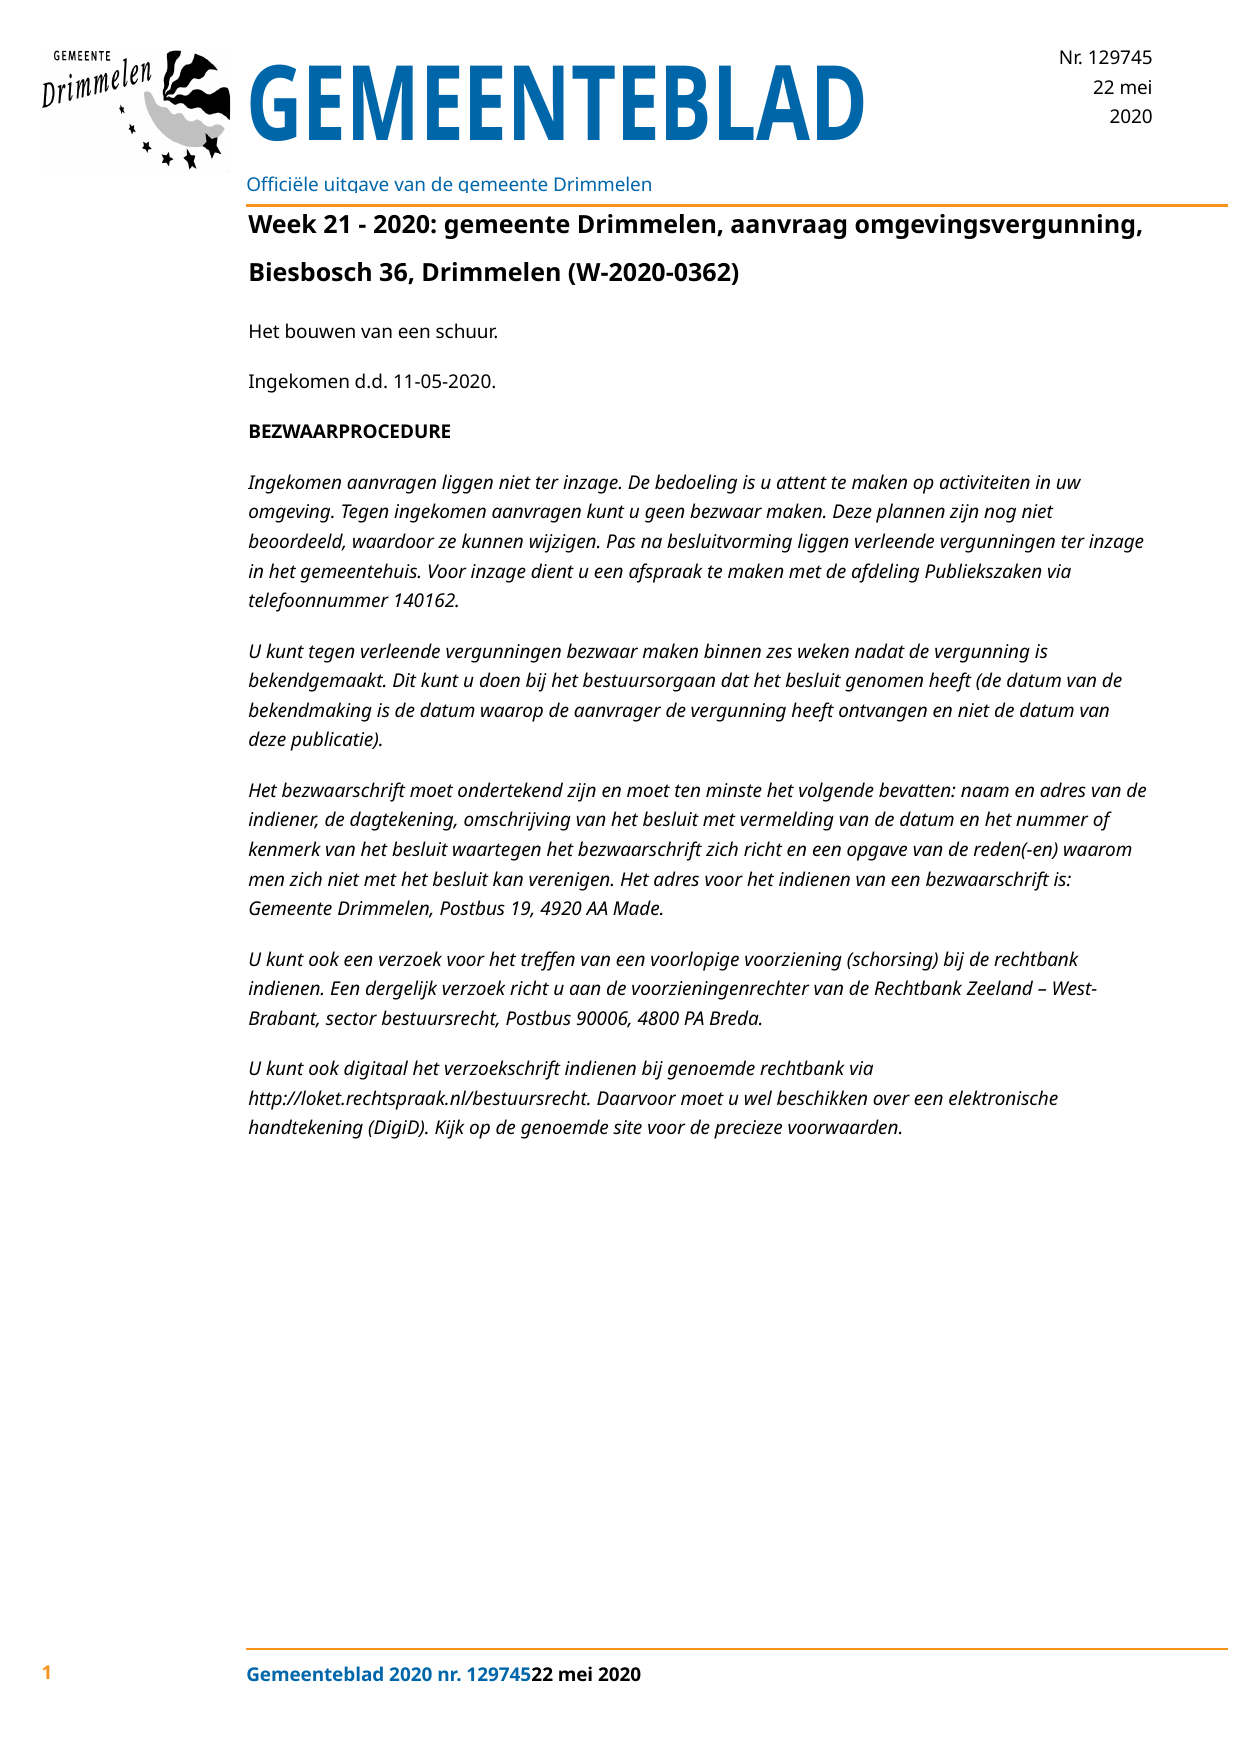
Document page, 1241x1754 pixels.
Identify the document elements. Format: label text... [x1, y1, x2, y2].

text U kunt tegen verleende vergunningen bezwaar maken binnen zes weken nadat de vergunning is bekendgemaakt. Dit kunt u doen bij het bestuursorgaan dat het besluit genomen heeft (de datum van de bekendmaking is de datum waarop de aanvrager de vergunning heeft ontvangen en niet de datum van deze publicatie). [248, 638, 1152, 752]
text Het bezwaarschrift moet ondertekend zijn en moet ten minste het volgende bevatten: naam en adres van de indiener, de dagtekening, omschrijving van het besluit met vermelding van de datum en het nummer of kenmerk van het besluit waartegen het bezwaarschrift zich richt en een opgave van de reden(-en) waarom men zich niet met het besluit kan verenigen. Het adres voor het indienen van een bezwaarschrift is: Gemeente Drimmelen, Postbus 19, 4920 AA Made. [248, 777, 1152, 921]
text Het bouwen van een schuur. [248, 318, 1152, 344]
text U kunt ook een verzoek voor het treffen van een voorlopige voorziening (schorsing) bij de rechtbank indienen. Een dergelijk verzoek richt u aan de voorzieningenrechter van de Rechtbank Zeeland – West-Brabant, sector bestuursrecht, Postbus 90006, 4800 PA Breda. [248, 946, 1152, 1031]
text Ingekomen aanvragen liggen niet ter inzage. De bedoeling is u attent te maken op activiteiten in uw omgeving. Tegen ingekomen aanvragen kunt u geen bezwaar maken. Deze plannen zijn nog niet beoordeeld, waardoor ze kunnen wijzigen. Pas na besluitvorming liggen verleende vergunningen ter inzage in het gemeentehuis. Voor inzage dient u een afspraak te maken met de afdeling Publiekszaken via telefoonnummer 140162. [248, 469, 1152, 613]
text U kunt ook digitaal het verzoekschrift indienen bij genoemde rechtbank via http://loket.rechtspraak.nl/bestuursrecht. Daarvoor moet u wel beschikken over een elektronische handtekening (DigiD). Kijk op de genoemde site voor de precieze voorwaarden. [248, 1055, 1152, 1140]
text BEZWAARPROCEDURE [248, 419, 1152, 444]
text Ingekomen d.d. 11-05-2020. [248, 368, 1152, 394]
picture [41, 47, 231, 172]
text Week 21 - 2020: gemeente Drimmelen, aanvraag omgevingsvergunning, Biesbosch 36, Drimmelen (W-2020-0362) [248, 207, 1152, 288]
